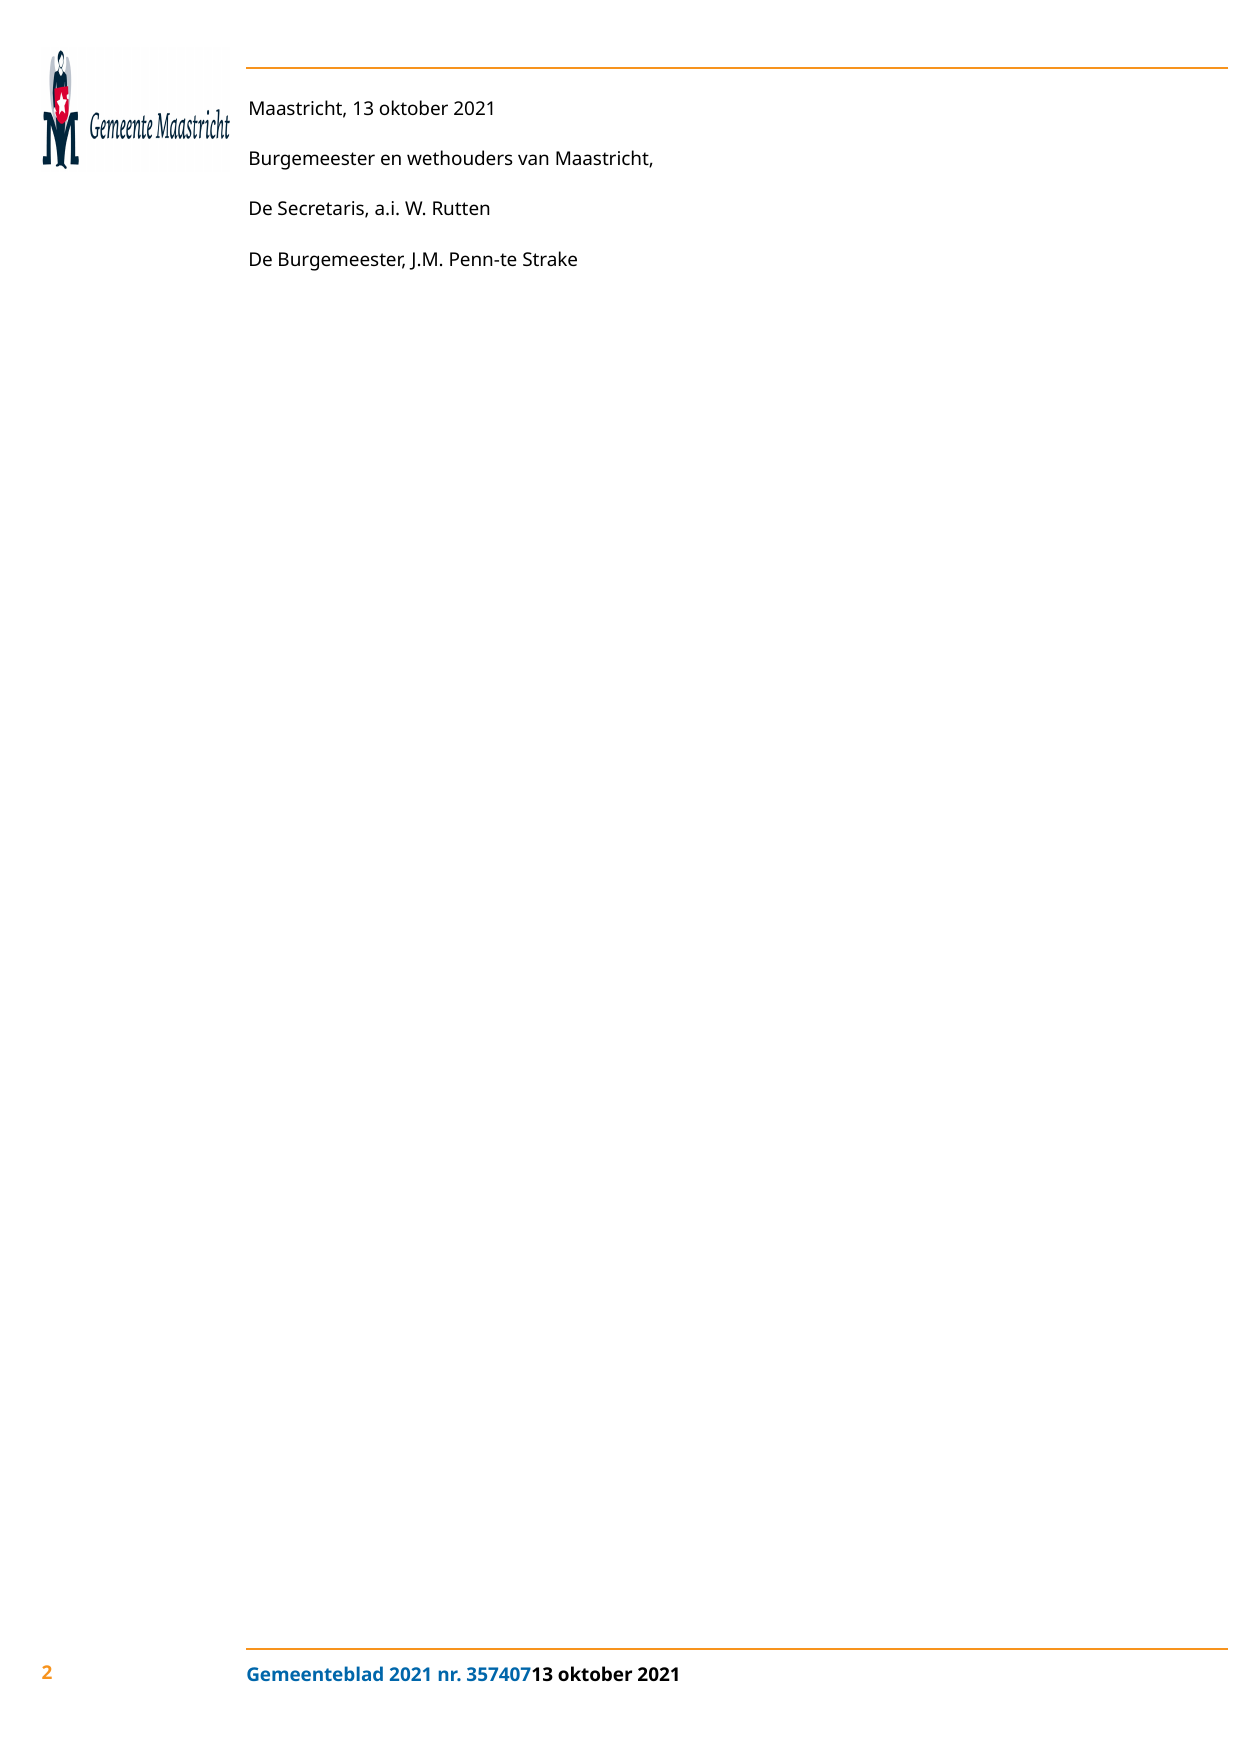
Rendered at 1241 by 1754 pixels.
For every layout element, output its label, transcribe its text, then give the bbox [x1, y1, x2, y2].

text De Secretaris, a.i. W. Rutten [248, 196, 1152, 221]
text Maastricht, 13 oktober 2021 [248, 95, 1152, 121]
text De Burgemeester, J.M. Penn-te Strake [248, 246, 1152, 272]
text Burgemeester en wethouders van Maastricht, [248, 145, 1152, 171]
picture [41, 47, 231, 172]
